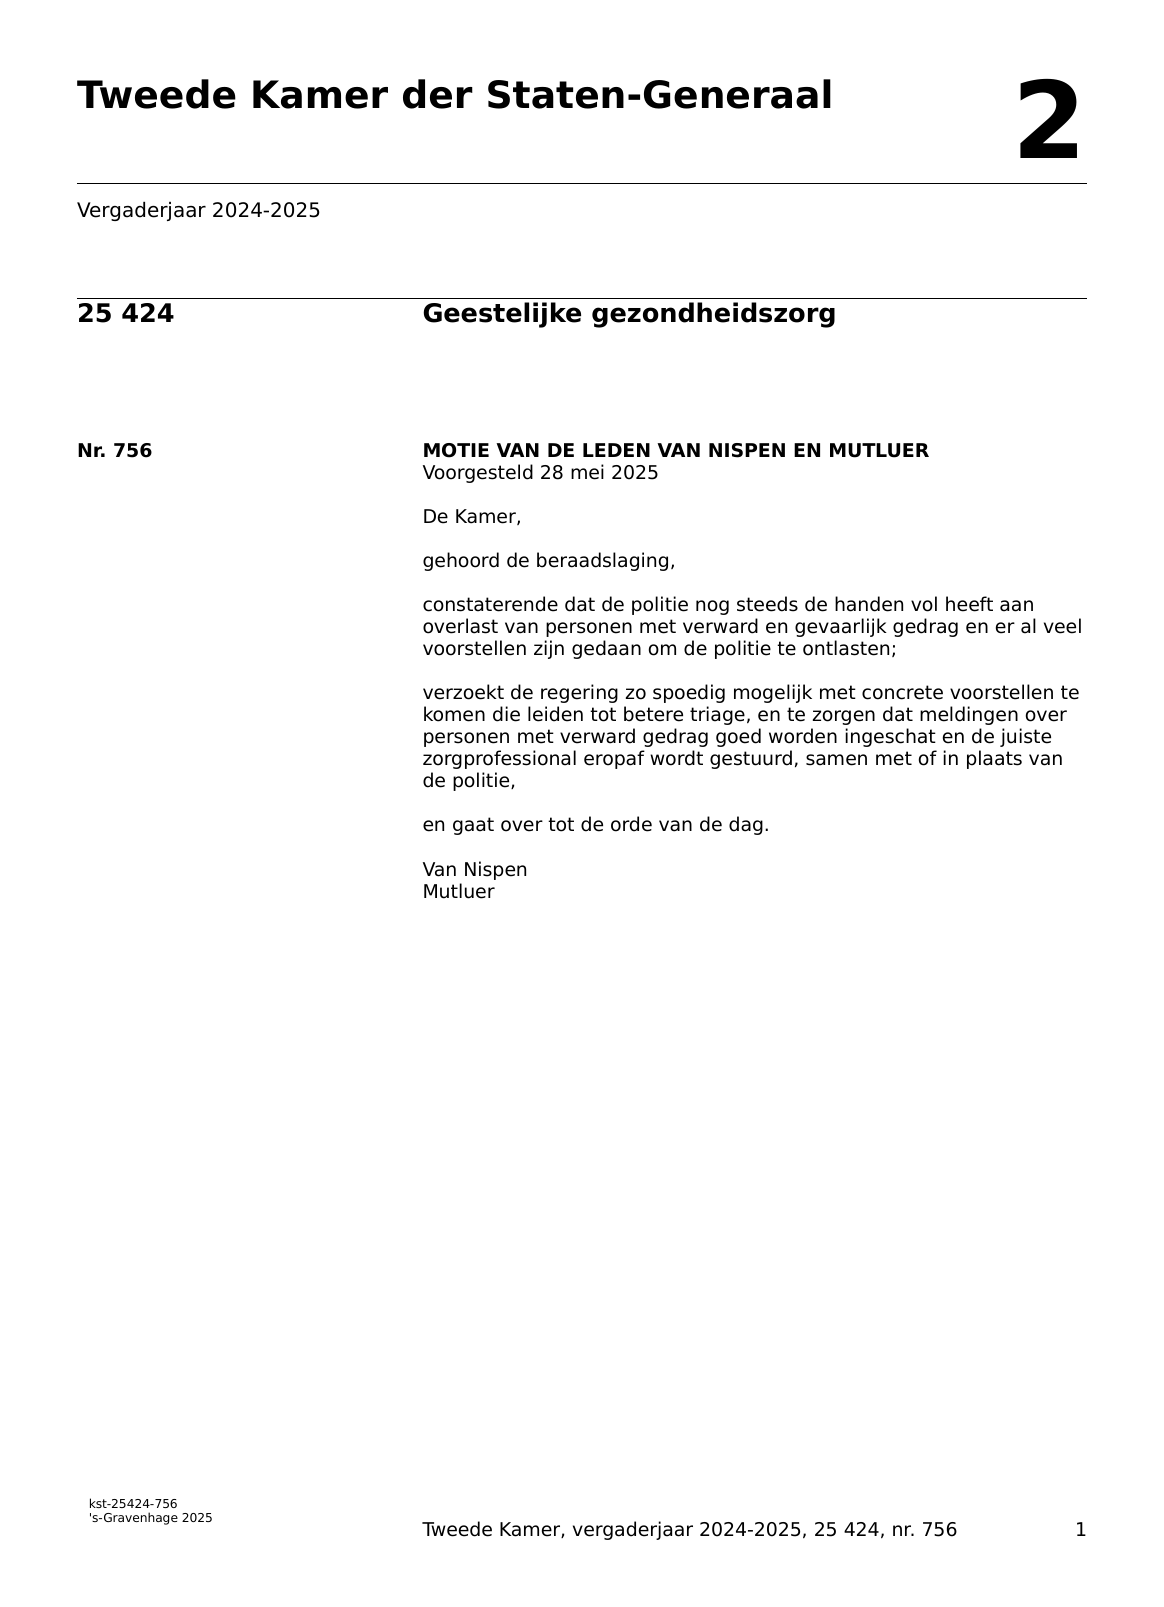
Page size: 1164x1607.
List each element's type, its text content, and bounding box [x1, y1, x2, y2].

table_cell Vergaderjaar 2024-2025 [77, 184, 1087, 298]
text 's-Gravenhage 2025 [88, 1511, 323, 1525]
subtitle 25 424 Geestelijke gezondheidszorg [77, 299, 1087, 329]
text constaterende dat de politie nog steeds de handen vol heeft aan overlast van personen met verward en gevaarlijk gedrag en er al veel voorstellen zijn gedaan om de politie te ontlasten; [422, 594, 1087, 660]
table_header 2 [886, 59, 1087, 183]
text Voorgesteld 28 mei 2025 [422, 462, 1087, 484]
text Van Nispen [422, 858, 1087, 881]
text en gaat over tot de orde van de dag. [422, 814, 1087, 836]
subtitle Nr. 756 MOTIE VAN DE LEDEN VAN NISPEN EN MUTLUER [77, 440, 1087, 462]
text Mutluer [422, 881, 1087, 902]
text kst-25424-756 [88, 1497, 323, 1511]
text gehoord de beraadslaging, [422, 550, 1087, 572]
text De Kamer, [422, 506, 1087, 528]
table_header Tweede Kamer der Staten-Generaal [77, 59, 886, 183]
text verzoekt de regering zo spoedig mogelijk met concrete voorstellen te komen die leiden tot betere triage, en te zorgen dat meldingen over personen met verward gedrag goed worden ingeschat en de juiste zorgprofessional eropaf wordt gestuurd, samen met of in plaats van de politie, [422, 682, 1087, 792]
